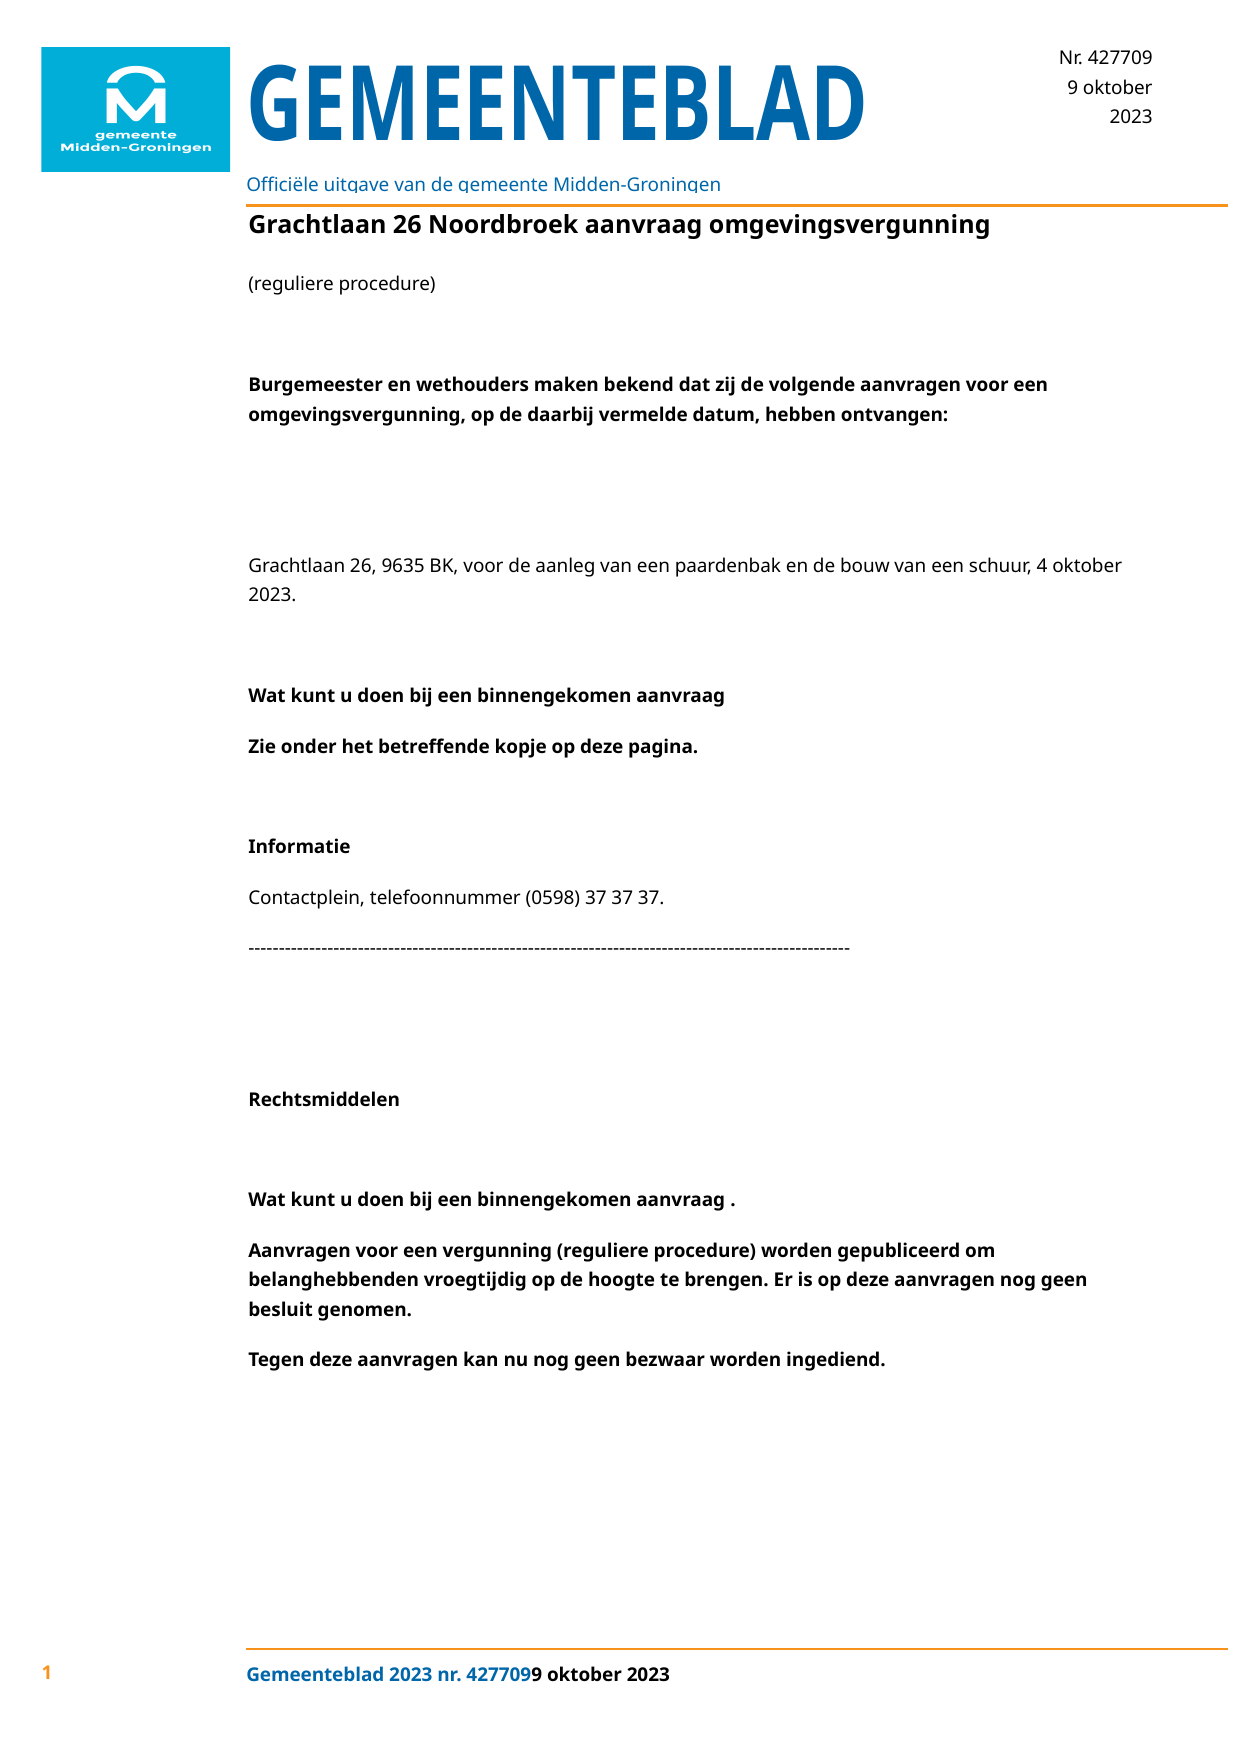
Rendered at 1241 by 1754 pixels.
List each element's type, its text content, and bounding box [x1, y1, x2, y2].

text Grachtlaan 26, 9635 BK, voor de aanleg van een paardenbak en de bouw van een schuur, 4 oktober 2023. [248, 552, 1152, 607]
text --------------------------------------------------------------------------------------------------- [248, 934, 1152, 960]
picture [107, 89, 165, 122]
text Rechtsmiddelen [248, 1086, 1152, 1111]
picture [108, 66, 164, 82]
text Informatie [248, 834, 1152, 859]
text (reguliere procedure) [248, 270, 1152, 296]
text Burgemeester en wethouders maken bekend dat zij de volgende aanvragen voor een omgevingsvergunning, op de daarbij vermelde datum, hebben ontvangen: [248, 371, 1152, 426]
text Wat kunt u doen bij een binnengekomen aanvraag [248, 682, 1152, 708]
text Tegen deze aanvragen kan nu nog geen bezwaar worden ingediend. [248, 1347, 1152, 1372]
text Wat kunt u doen bij een binnengekomen aanvraag . [248, 1187, 1152, 1212]
text Zie onder het betreffende kopje op deze pagina. [248, 733, 1152, 758]
picture [184, 146, 190, 153]
text Grachtlaan 26 Noordbroek aanvraag omgevingsvergunning [248, 207, 1152, 241]
text Aanvragen voor een vergunning (reguliere procedure) worden gepubliceerd om belanghebbenden vroegtijdig op de hoogte te brengen. Er is op deze aanvragen nog geen besluit genomen. [248, 1237, 1152, 1322]
text Contactplein, telefoonnummer (0598) 37 37 37. [248, 884, 1152, 910]
